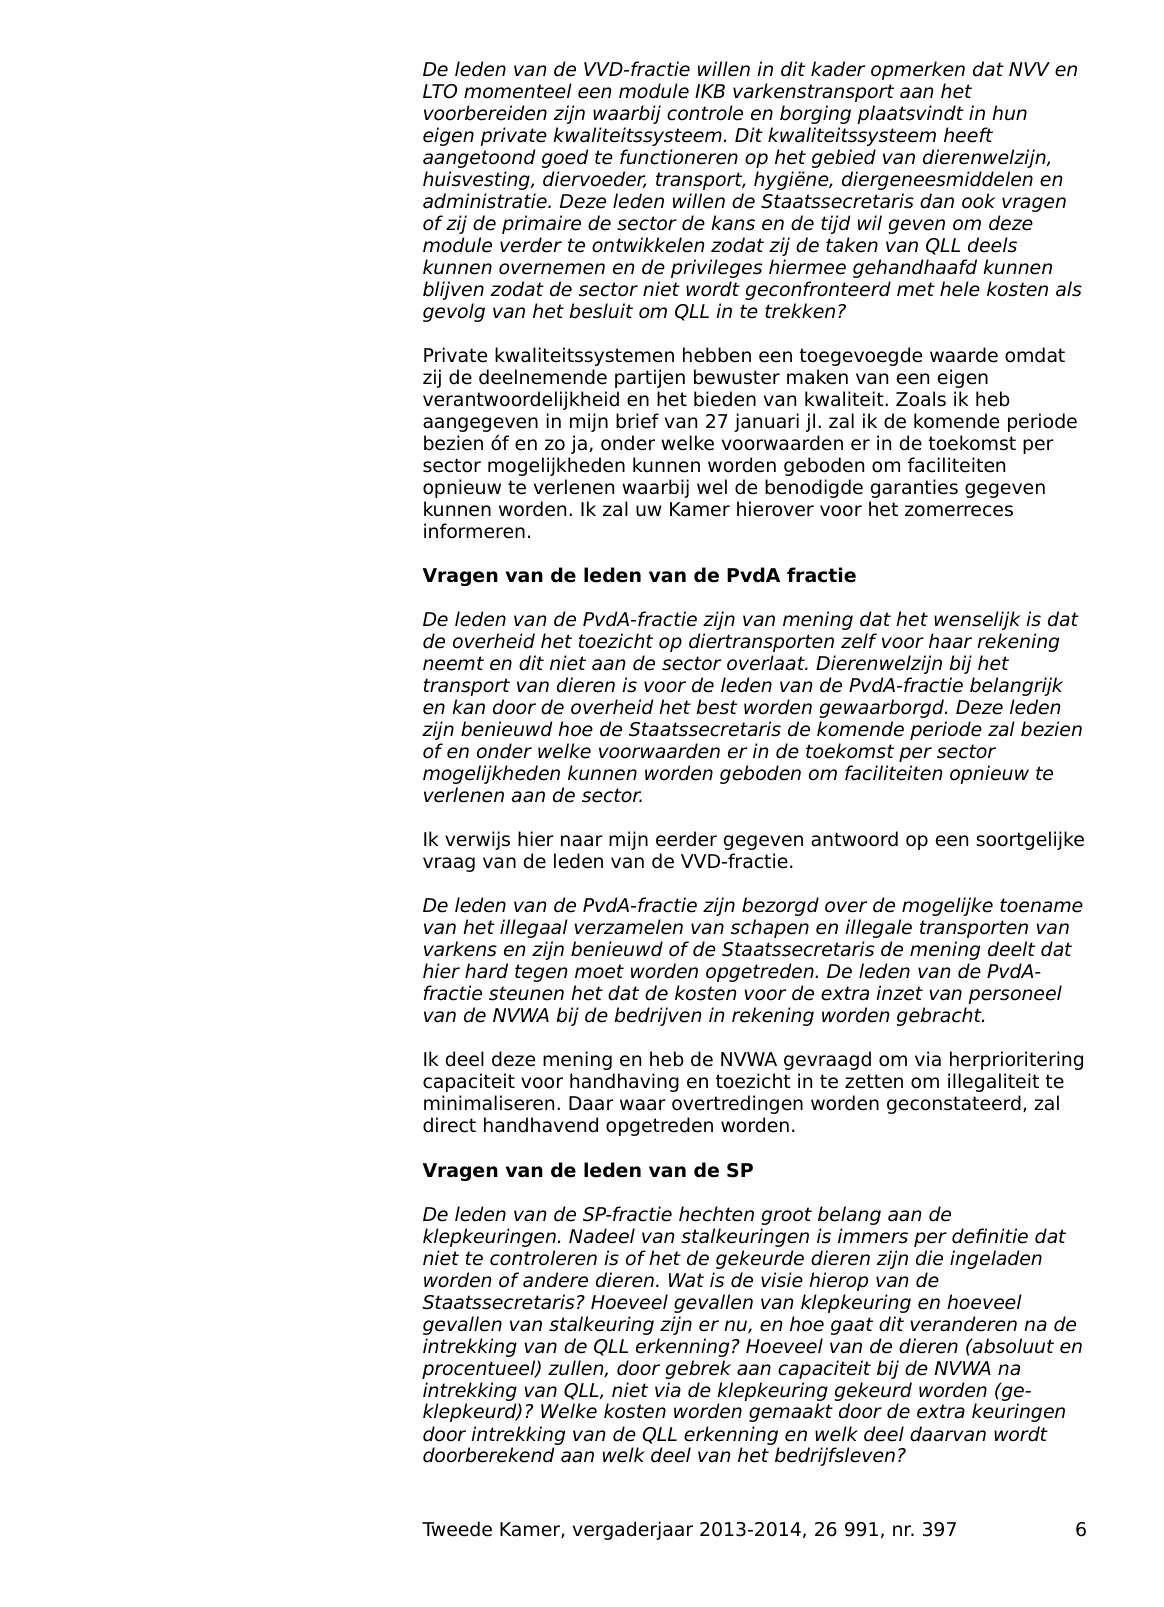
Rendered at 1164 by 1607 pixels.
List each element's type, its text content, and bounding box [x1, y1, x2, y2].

text Private kwaliteitssystemen hebben een toegevoegde waarde omdat zij de deelnemende partijen bewuster maken van een eigen verantwoordelijkheid en het bieden van kwaliteit. Zoals ik heb aangegeven in mijn brief van 27 januari jl. zal ik de komende periode bezien óf en zo ja, onder welke voorwaarden er in de toekomst per sector mogelijkheden kunnen worden geboden om faciliteiten opnieuw te verlenen waarbij wel de benodigde garanties gegeven kunnen worden. Ik zal uw Kamer hierover voor het zomerreces informeren. [422, 345, 1087, 543]
text Ik deel deze mening en heb de NVWA gevraagd om via herprioritering capaciteit voor handhaving en toezicht in te zetten om illegaliteit te minimaliseren. Daar waar overtredingen worden geconstateerd, zal direct handhavend opgetreden worden. [422, 1049, 1087, 1137]
text De leden van de VVD-fractie willen in dit kader opmerken dat NVV en LTO momenteel een module IKB varkenstransport aan het voorbereiden zijn waarbij controle en borging plaatsvindt in hun eigen private kwaliteitssysteem. Dit kwaliteitssysteem heeft aangetoond goed te functioneren op het gebied van dierenwelzijn, huisvesting, diervoeder, transport, hygiëne, diergeneesmiddelen en administratie. Deze leden willen de Staatssecretaris dan ook vragen of zij de primaire de sector de kans en de tijd wil geven om deze module verder te ontwikkelen zodat zij de taken van QLL deels kunnen overnemen en de privileges hiermee gehandhaafd kunnen blijven zodat de sector niet wordt geconfronteerd met hele kosten als gevolg van het besluit om QLL in te trekken? [422, 59, 1087, 323]
text De leden van de PvdA-fractie zijn van mening dat het wenselijk is dat de overheid het toezicht op diertransporten zelf voor haar rekening neemt en dit niet aan de sector overlaat. Dierenwelzijn bij het transport van dieren is voor de leden van de PvdA-fractie belangrijk en kan door de overheid het best worden gewaarborgd. Deze leden zijn benieuwd hoe de Staatssecretaris de komende periode zal bezien of en onder welke voorwaarden er in de toekomst per sector mogelijkheden kunnen worden geboden om faciliteiten opnieuw te verlenen aan de sector. [422, 609, 1087, 807]
text De leden van de SP-fractie hechten groot belang aan de klepkeuringen. Nadeel van stalkeuringen is immers per definitie dat niet te controleren is of het de gekeurde dieren zijn die ingeladen worden of andere dieren. Wat is de visie hierop van de Staatssecretaris? Hoeveel gevallen van klepkeuring en hoeveel gevallen van stalkeuring zijn er nu, en hoe gaat dit veranderen na de intrekking van de QLL erkenning? Hoeveel van de dieren (absoluut en procentueel) zullen, door gebrek aan capaciteit bij de NVWA na intrekking van QLL, niet via de klepkeuring gekeurd worden (ge-klepkeurd)? Welke kosten worden gemaakt door de extra keuringen door intrekking van de QLL erkenning en welk deel daarvan wordt doorberekend aan welk deel van het bedrijfsleven? [422, 1204, 1087, 1467]
text De leden van de PvdA-fractie zijn bezorgd over de mogelijke toename van het illegaal verzamelen van schapen en illegale transporten van varkens en zijn benieuwd of de Staatssecretaris de mening deelt dat hier hard tegen moet worden opgetreden. De leden van de PvdA-fractie steunen het dat de kosten voor de extra inzet van personeel van de NVWA bij de bedrijven in rekening worden gebracht. [422, 895, 1087, 1027]
text Ik verwijs hier naar mijn eerder gegeven antwoord op een soortgelijke vraag van de leden van de VVD-fractie. [422, 829, 1087, 873]
subtitle Vragen van de leden van de SP [422, 1159, 1087, 1181]
subtitle Vragen van de leden van de PvdA fractie [422, 565, 1087, 587]
